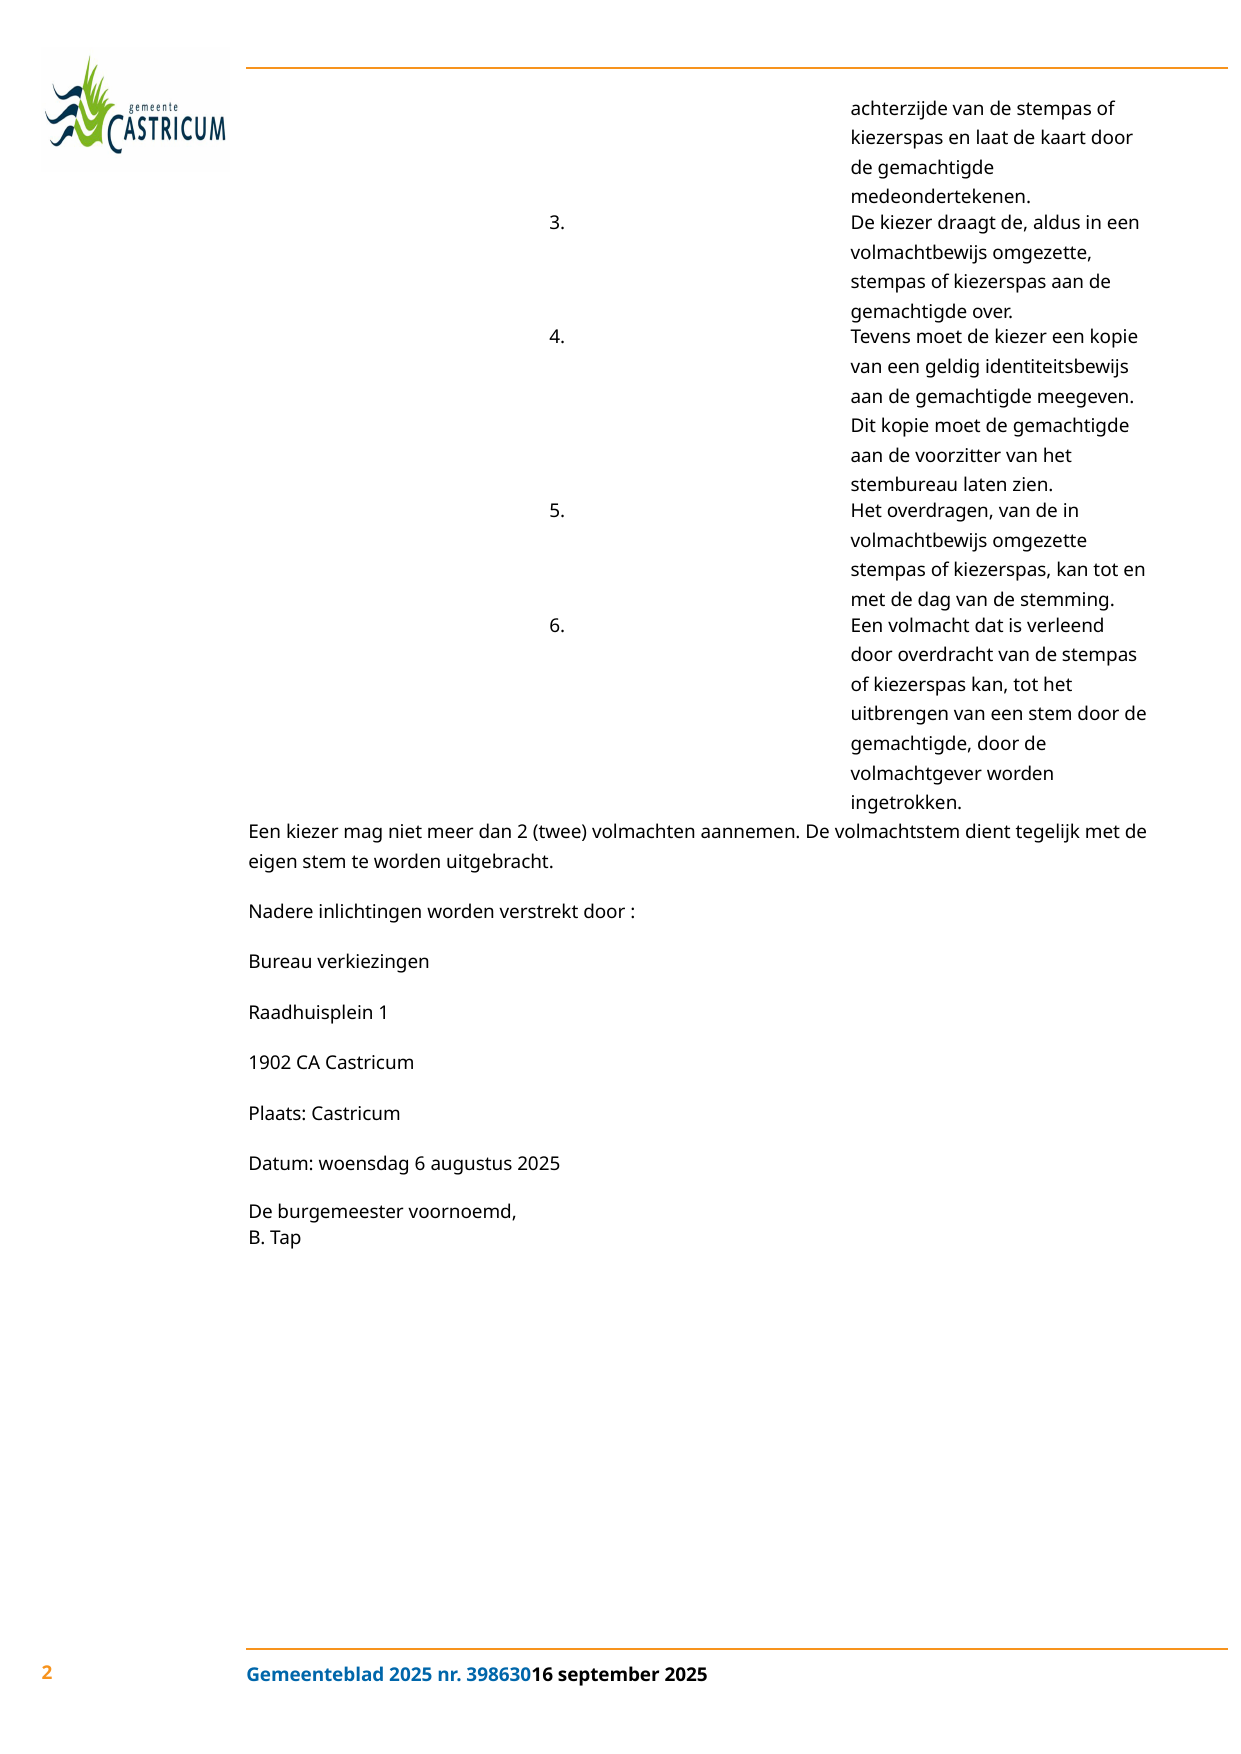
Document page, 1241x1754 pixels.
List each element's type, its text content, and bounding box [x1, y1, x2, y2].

text B. Tap [248, 1224, 1152, 1250]
table_cell [248, 324, 549, 497]
table_cell achterzijde van de stempas of kiezerspas en laat de kaart door de gemachtigde medeondertekenen. [850, 95, 1152, 209]
text Plaats: Castricum [248, 1100, 1152, 1126]
table_cell [549, 95, 850, 209]
picture [41, 47, 231, 172]
table_cell Tevens moet de kiezer een kopie van een geldig identiteitsbewijs aan de gemachtigde meegeven. Dit kopie moet de gemachtigde aan de voorzitter van het stembureau laten zien. [850, 324, 1152, 497]
table_cell [248, 498, 549, 612]
table_cell 3. [549, 209, 850, 324]
text 1902 CA Castricum [248, 1049, 1152, 1075]
table_cell [248, 612, 549, 815]
table_cell Het overdragen, van de in volmachtbewijs omgezette stempas of kiezerspas, kan tot en met de dag van de stemming. [850, 498, 1152, 612]
table_cell 6. [549, 612, 850, 815]
table_cell 4. [549, 324, 850, 497]
table_cell [248, 209, 549, 324]
table_cell [248, 95, 549, 209]
text Een kiezer mag niet meer dan 2 (twee) volmachten aannemen. De volmachtstem dient tegelijk met de eigen stem te worden uitgebracht. [248, 818, 1152, 874]
table_cell 5. [549, 498, 850, 612]
table_cell De kiezer draagt de, aldus in een volmachtbewijs omgezette, stempas of kiezerspas aan de gemachtigde over. [850, 209, 1152, 324]
text Nadere inlichtingen worden verstrekt door : [248, 898, 1152, 924]
text De burgemeester voornoemd, [248, 1198, 1152, 1224]
text Bureau verkiezingen [248, 949, 1152, 974]
text Datum: woensdag 6 augustus 2025 [248, 1150, 1152, 1176]
table_cell Een volmacht dat is verleend door overdracht van de stempas of kiezerspas kan, tot het uitbrengen van een stem door de gemachtigde, door de volmachtgever worden ingetrokken. [850, 612, 1152, 815]
text Raadhuisplein 1 [248, 999, 1152, 1025]
